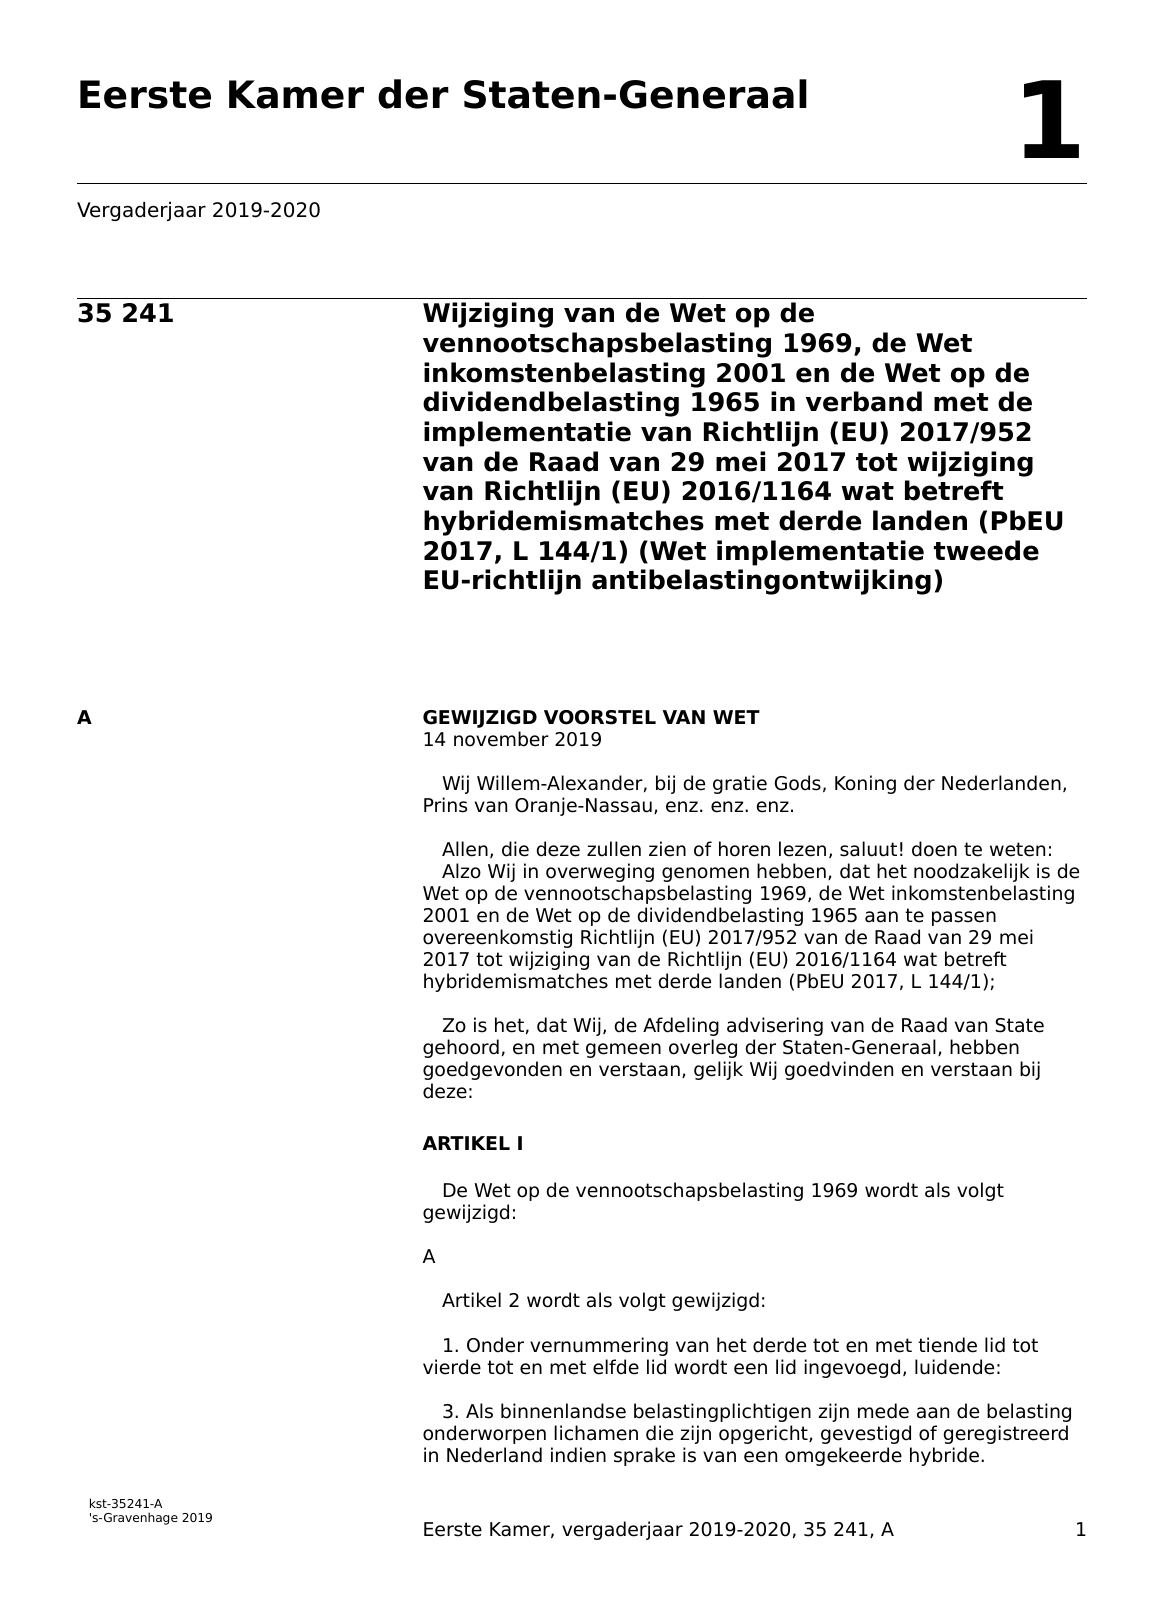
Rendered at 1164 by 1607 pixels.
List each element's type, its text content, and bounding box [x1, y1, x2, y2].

text De Wet op de vennootschapsbelasting 1969 wordt als volgt gewijzigd: [422, 1180, 1087, 1224]
table_cell Vergaderjaar 2019-2020 [77, 184, 1087, 298]
text Artikel 2 wordt als volgt gewijzigd: [422, 1290, 1087, 1312]
text Wij Willem-Alexander, bij de gratie Gods, Koning der Nederlanden, Prins van Oranje-Nassau, enz. enz. enz. [422, 773, 1087, 817]
text Zo is het, dat Wij, de Afdeling advisering van de Raad van State gehoord, en met gemeen overleg der Staten-Generaal, hebben goedgevonden en verstaan, gelijk Wij goedvinden en verstaan bij deze: [422, 1015, 1087, 1103]
text 1. Onder vernummering van het derde tot en met tiende lid tot vierde tot en met elfde lid wordt een lid ingevoegd, luidende: [422, 1334, 1087, 1378]
text 's-Gravenhage 2019 [88, 1511, 323, 1525]
text Allen, die deze zullen zien of horen lezen, saluut! doen te weten: [422, 839, 1087, 861]
subtitle ARTIKEL I [422, 1133, 1087, 1155]
text 14 november 2019 [422, 729, 1087, 751]
text A [422, 1246, 1087, 1268]
table_header 1 [886, 59, 1087, 183]
text kst-35241-A [88, 1497, 323, 1511]
subtitle 35 241 Wijziging van de Wet op de vennootschapsbelasting 1969, de Wet inkomstenbelasting 2001 en de Wet op de dividendbelasting 1965 in verband met de implementatie van Richtlijn (EU) 2017/952 van de Raad van 29 mei 2017 tot wijziging van Richtlijn (EU) 2016/1164 wat betreft hybridemismatches met derde landen (PbEU 2017, L 144/1) (Wet implementatie tweede EU-richtlijn antibelastingontwijking) [77, 299, 1087, 596]
text Alzo Wij in overweging genomen hebben, dat het noodzakelijk is de Wet op de vennootschapsbelasting 1969, de Wet inkomstenbelasting 2001 en de Wet op de dividendbelasting 1965 aan te passen overeenkomstig Richtlijn (EU) 2017/952 van de Raad van 29 mei 2017 tot wijziging van de Richtlijn (EU) 2016/1164 wat betreft hybridemismatches met derde landen (PbEU 2017, L 144/1); [422, 861, 1087, 993]
subtitle A GEWIJZIGD VOORSTEL VAN WET [77, 707, 1087, 729]
text 3. Als binnenlandse belastingplichtigen zijn mede aan de belasting onderworpen lichamen die zijn opgericht, gevestigd of geregistreerd in Nederland indien sprake is van een omgekeerde hybride. [422, 1401, 1087, 1467]
table_header Eerste Kamer der Staten-Generaal [77, 59, 886, 183]
